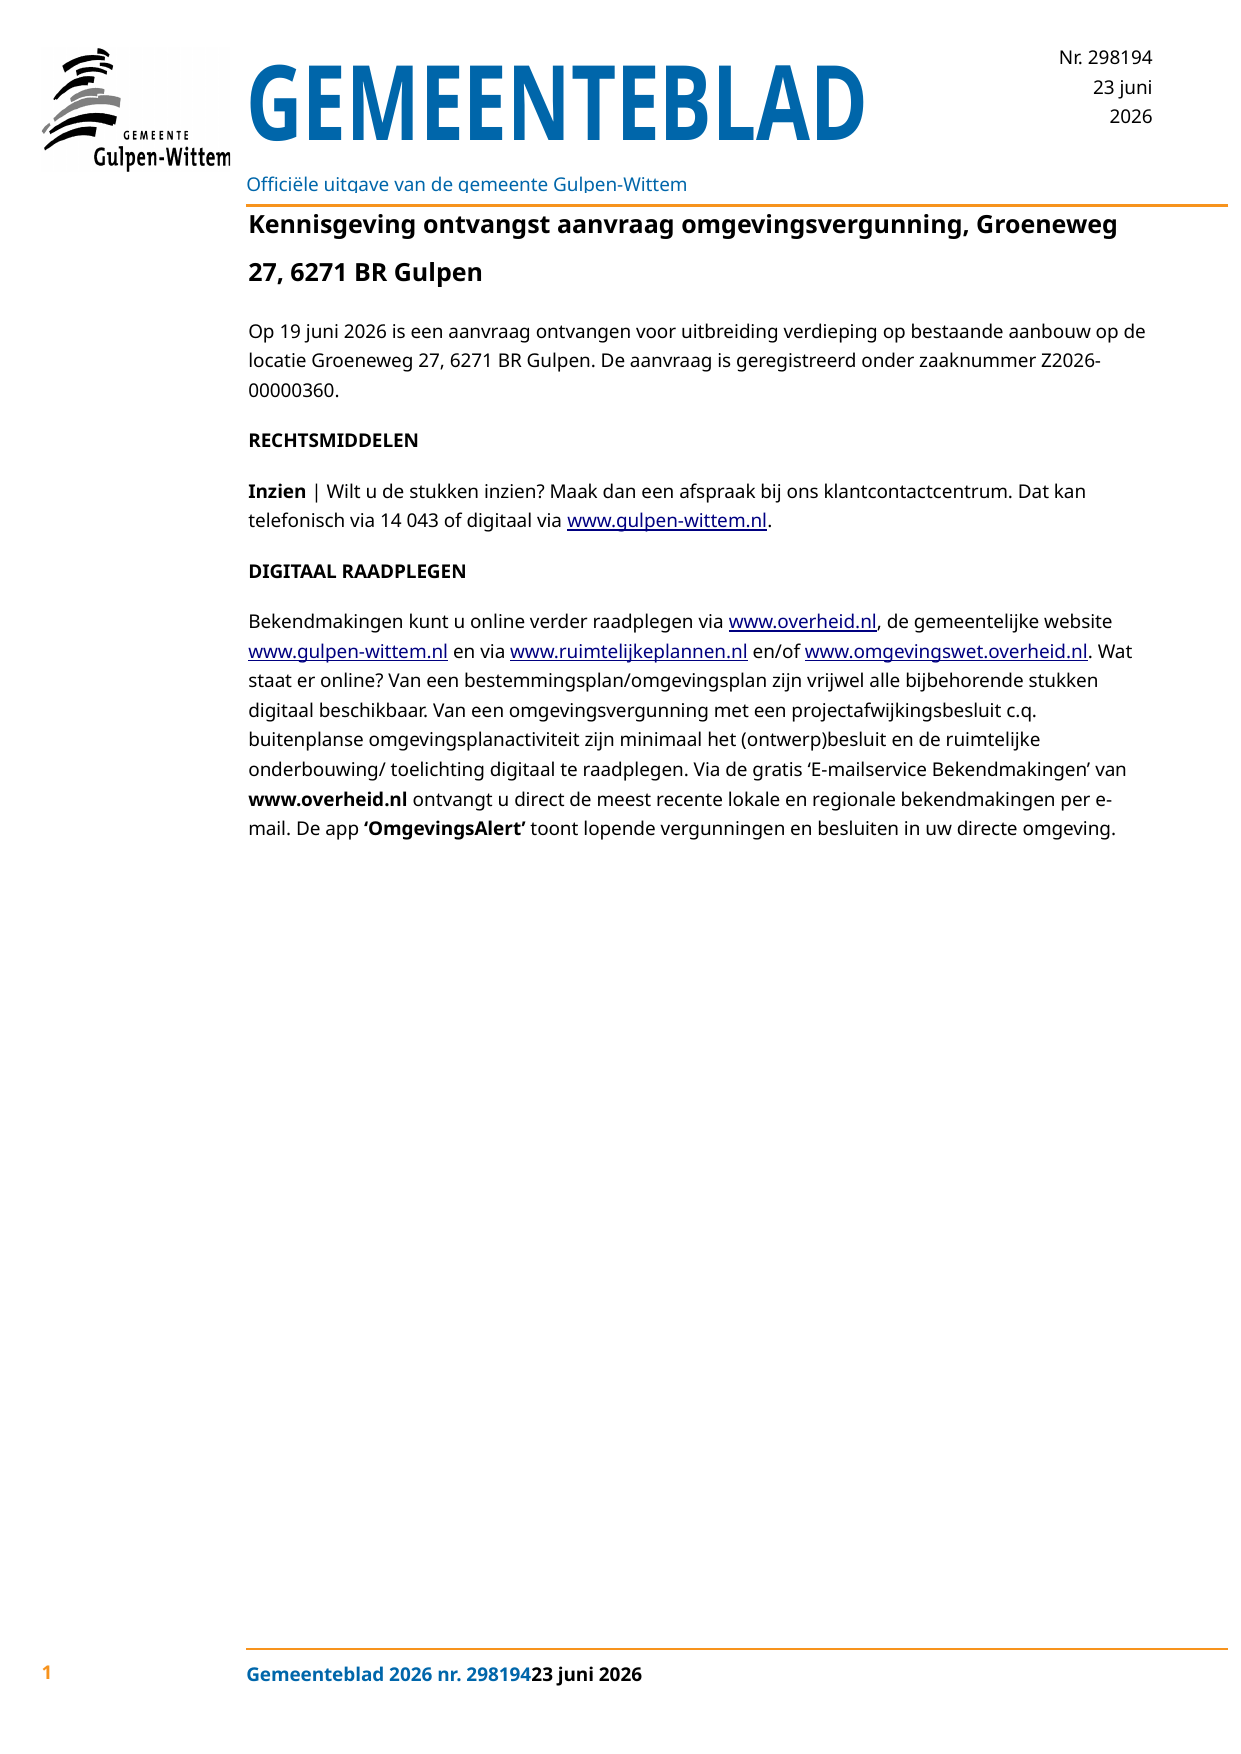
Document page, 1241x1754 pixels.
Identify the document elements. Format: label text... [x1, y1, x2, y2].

text Op 19 juni 2026 is een aanvraag ontvangen voor uitbreiding verdieping op bestaande aanbouw op de locatie Groeneweg 27, 6271 BR Gulpen. De aanvraag is geregistreerd onder zaaknummer Z2026-00000360. [248, 318, 1152, 403]
text RECHTSMIDDELEN [248, 427, 1152, 453]
text Inzien | Wilt u de stukken inzien? Maak dan een afspraak bij ons klantcontactcentrum. Dat kan telefonisch via 14 043 of digitaal via www.gulpen-wittem.nl. [248, 478, 1152, 533]
picture [41, 47, 231, 172]
text Bekendmakingen kunt u online verder raadplegen via www.overheid.nl, de gemeentelijke website www.gulpen-wittem.nl en via www.ruimtelijkeplannen.nl en/of www.omgevingswet.overheid.nl. Wat staat er online? Van een bestemmingsplan/omgevingsplan zijn vrijwel alle bijbehorende stukken digitaal beschikbaar. Van een omgevingsvergunning met een projectafwijkingsbesluit c.q. buitenplanse omgevingsplanactiviteit zijn minimaal het (ontwerp)besluit en de ruimtelijke onderbouwing/ toelichting digitaal te raadplegen. Via de gratis ‘E-mailservice Bekendmakingen’ van www.overheid.nl ontvangt u direct de meest recente lokale en regionale bekendmakingen per e-mail. De app ‘OmgevingsAlert’ toont lopende vergunningen en besluiten in uw directe omgeving. [248, 608, 1152, 841]
text Kennisgeving ontvangst aanvraag omgevingsvergunning, Groeneweg 27, 6271 BR Gulpen [248, 207, 1152, 288]
text DIGITAAL RAADPLEGEN [248, 558, 1152, 584]
